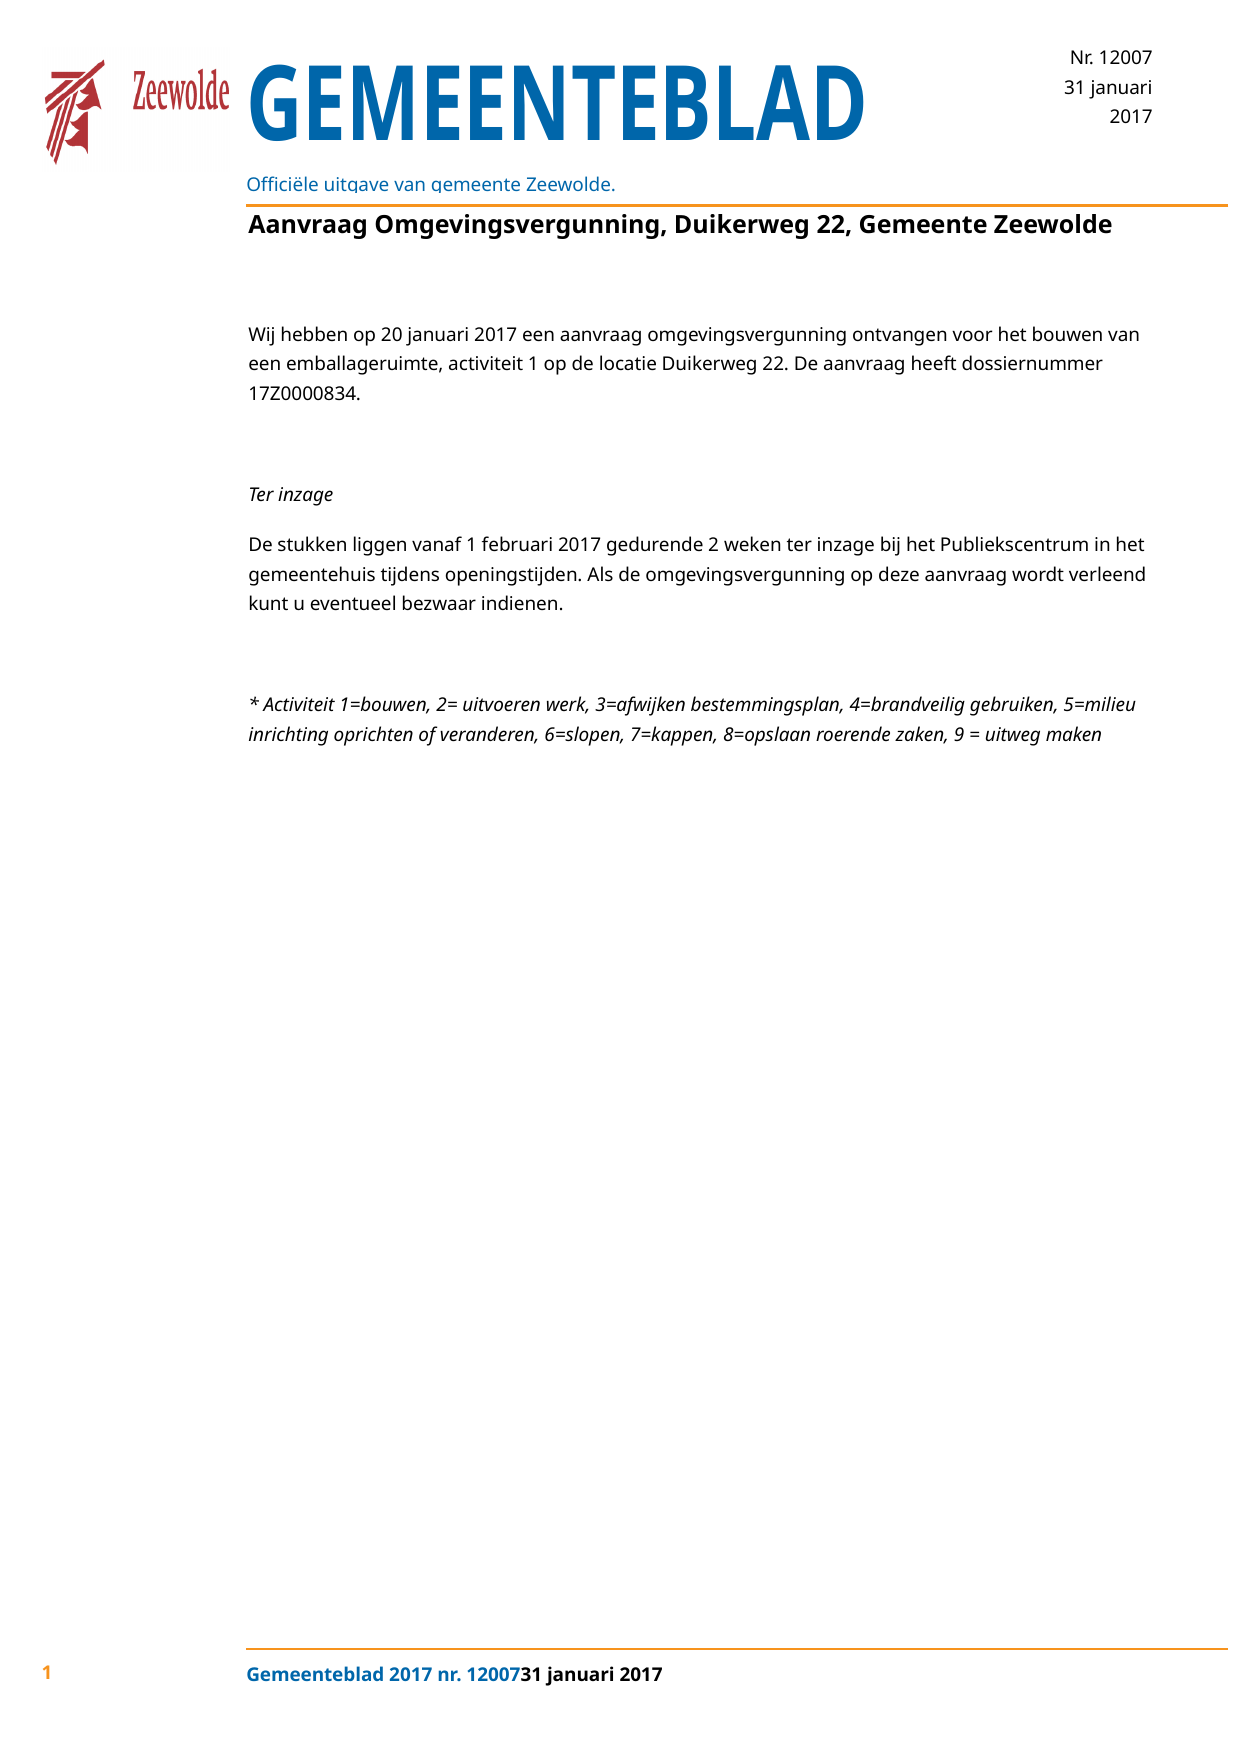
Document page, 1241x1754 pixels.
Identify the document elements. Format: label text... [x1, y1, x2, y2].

text Wij hebben op 20 januari 2017 een aanvraag omgevingsvergunning ontvangen voor het bouwen van een emballageruimte, activiteit 1 op de locatie Duikerweg 22. De aanvraag heeft dossiernummer 17Z0000834. [248, 321, 1152, 406]
picture [41, 47, 231, 172]
text De stukken liggen vanaf 1 februari 2017 gedurende 2 weken ter inzage bij het Publiekscentrum in het gemeentehuis tijdens openingstijden. Als de omgevingsvergunning op deze aanvraag wordt verleend kunt u eventueel bezwaar indienen. [248, 531, 1152, 616]
text Ter inzage [248, 481, 1152, 506]
text Aanvraag Omgevingsvergunning, Duikerweg 22, Gemeente Zeewolde [248, 207, 1152, 241]
text * Activiteit 1=bouwen, 2= uitvoeren werk, 3=afwijken bestemmingsplan, 4=brandveilig gebruiken, 5=milieu inrichting oprichten of veranderen, 6=slopen, 7=kappen, 8=opslaan roerende zaken, 9 = uitweg maken [248, 691, 1152, 746]
